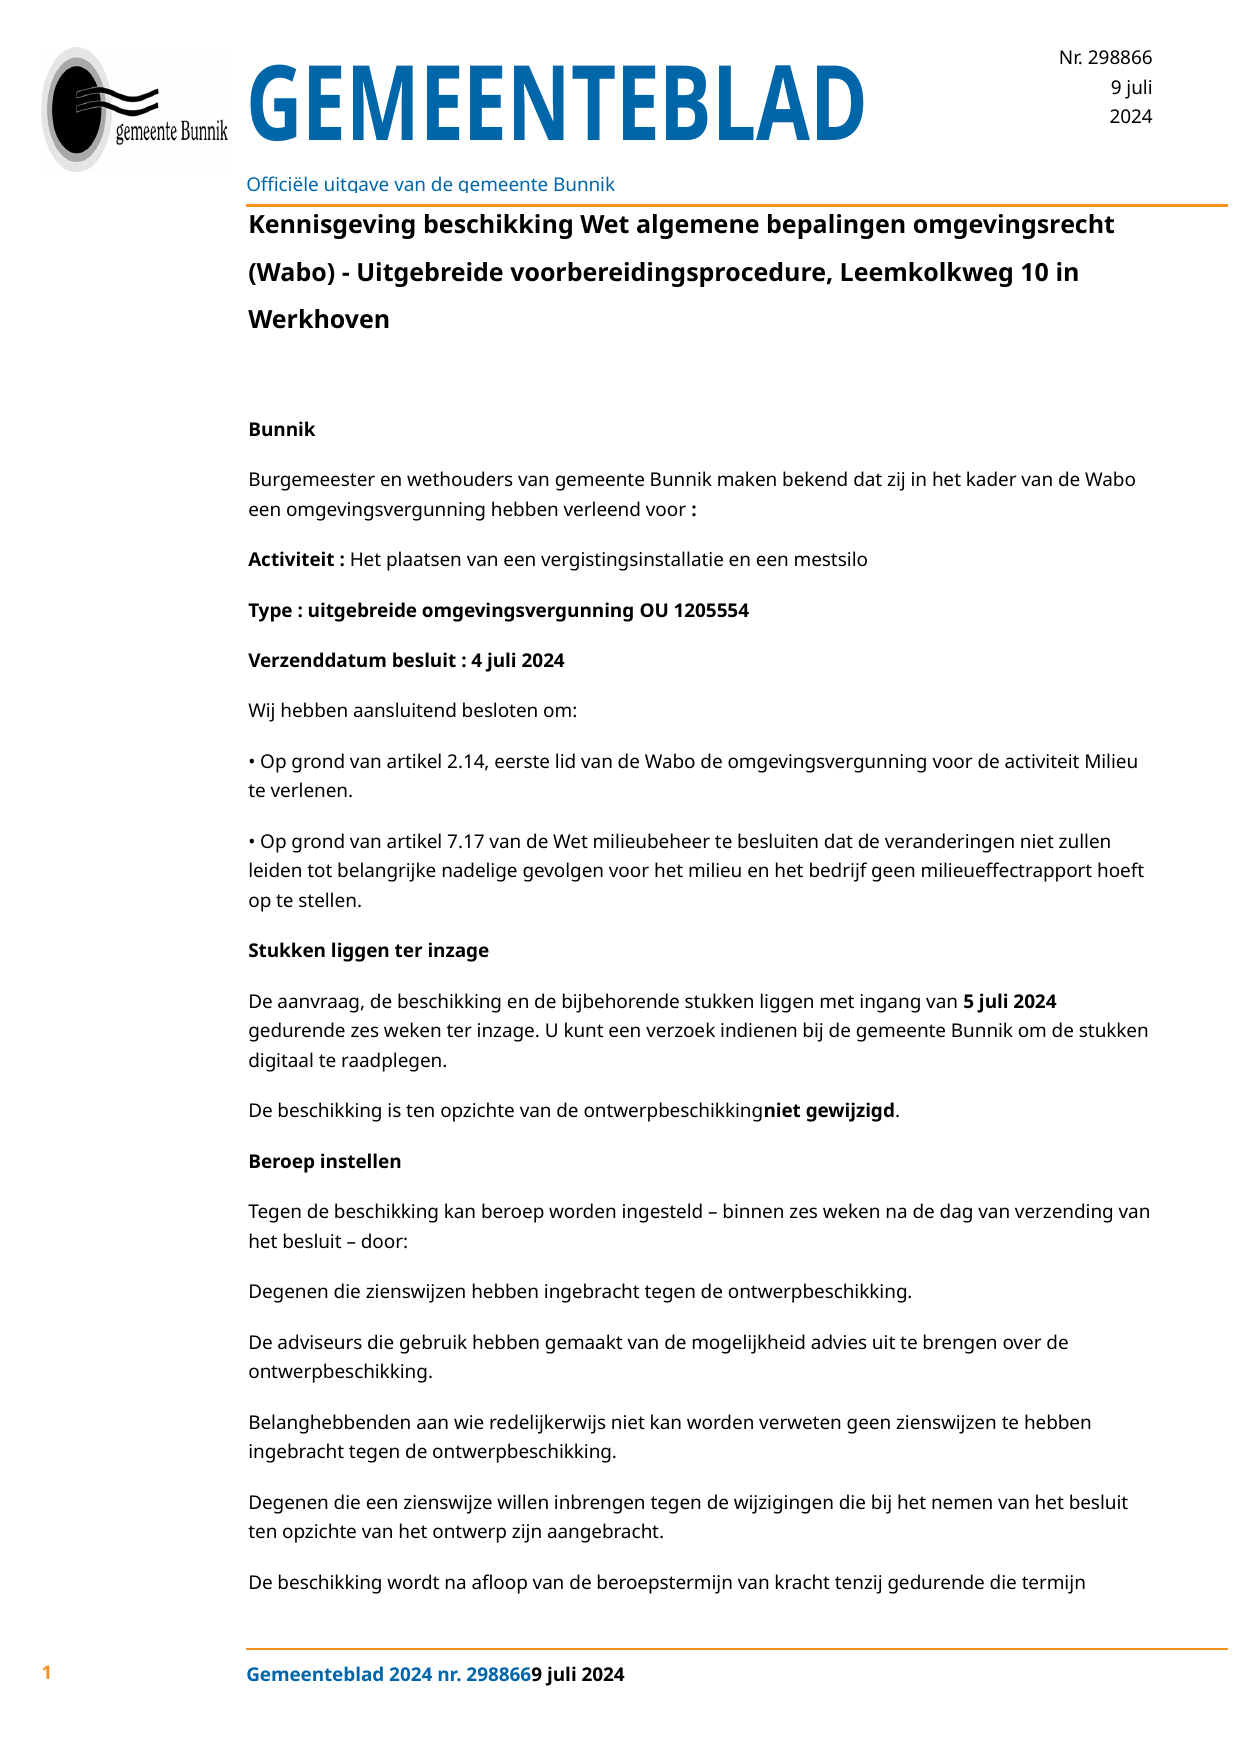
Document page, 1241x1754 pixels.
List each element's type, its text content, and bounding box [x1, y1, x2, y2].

text Degenen die een zienswijze willen inbrengen tegen de wijzigingen die bij het nemen van het besluit ten opzichte van het ontwerp zijn aangebracht. [248, 1489, 1152, 1544]
text Type : uitgebreide omgevingsvergunning OU 1205554 [248, 597, 1152, 622]
text Burgemeester en wethouders van gemeente Bunnik maken bekend dat zij in het kader van de Wabo een omgevingsvergunning hebben verleend voor : [248, 466, 1152, 522]
text Belanghebbenden aan wie redelijkerwijs niet kan worden verweten geen zienswijzen te hebben ingebracht tegen de ontwerpbeschikking. [248, 1409, 1152, 1464]
text Tegen de beschikking kan beroep worden ingesteld – binnen zes weken na de dag van verzending van het besluit – door: [248, 1198, 1152, 1254]
text • Op grond van artikel 7.17 van de Wet milieubeheer te besluiten dat de veranderingen niet zullen leiden tot belangrijke nadelige gevolgen voor het milieu en het bedrijf geen milieueffectrapport hoeft op te stellen. [248, 828, 1152, 913]
text Beroep instellen [248, 1148, 1152, 1174]
text De adviseurs die gebruik hebben gemaakt van de mogelijkheid advies uit te brengen over de ontwerpbeschikking. [248, 1329, 1152, 1384]
text • Op grond van artikel 2.14, eerste lid van de Wabo de omgevingsvergunning voor de activiteit Milieu te verlenen. [248, 748, 1152, 803]
picture [41, 47, 231, 172]
text Activiteit : Het plaatsen van een vergistingsinstallatie en een mestsilo [248, 546, 1152, 572]
text Degenen die zienswijzen hebben ingebracht tegen de ontwerpbeschikking. [248, 1278, 1152, 1304]
text Bunnik [248, 416, 1152, 442]
text De aanvraag, de beschikking en de bijbehorende stukken liggen met ingang van 5 juli 2024 gedurende zes weken ter inzage. U kunt een verzoek indienen bij de gemeente Bunnik om de stukken digitaal te raadplegen. [248, 988, 1152, 1073]
text Wij hebben aansluitend besloten om: [248, 698, 1152, 723]
text Kennisgeving beschikking Wet algemene bepalingen omgevingsrecht (Wabo) - Uitgebreide voorbereidingsprocedure, Leemkolkweg 10 in Werkhoven [248, 207, 1152, 336]
text De beschikking is ten opzichte van de ontwerpbeschikkingniet gewijzigd. [248, 1098, 1152, 1123]
text De beschikking wordt na afloop van de beroepstermijn van kracht tenzij gedurende die termijn [248, 1569, 1152, 1594]
text Verzenddatum besluit : 4 juli 2024 [248, 647, 1152, 673]
text Stukken liggen ter inzage [248, 938, 1152, 963]
